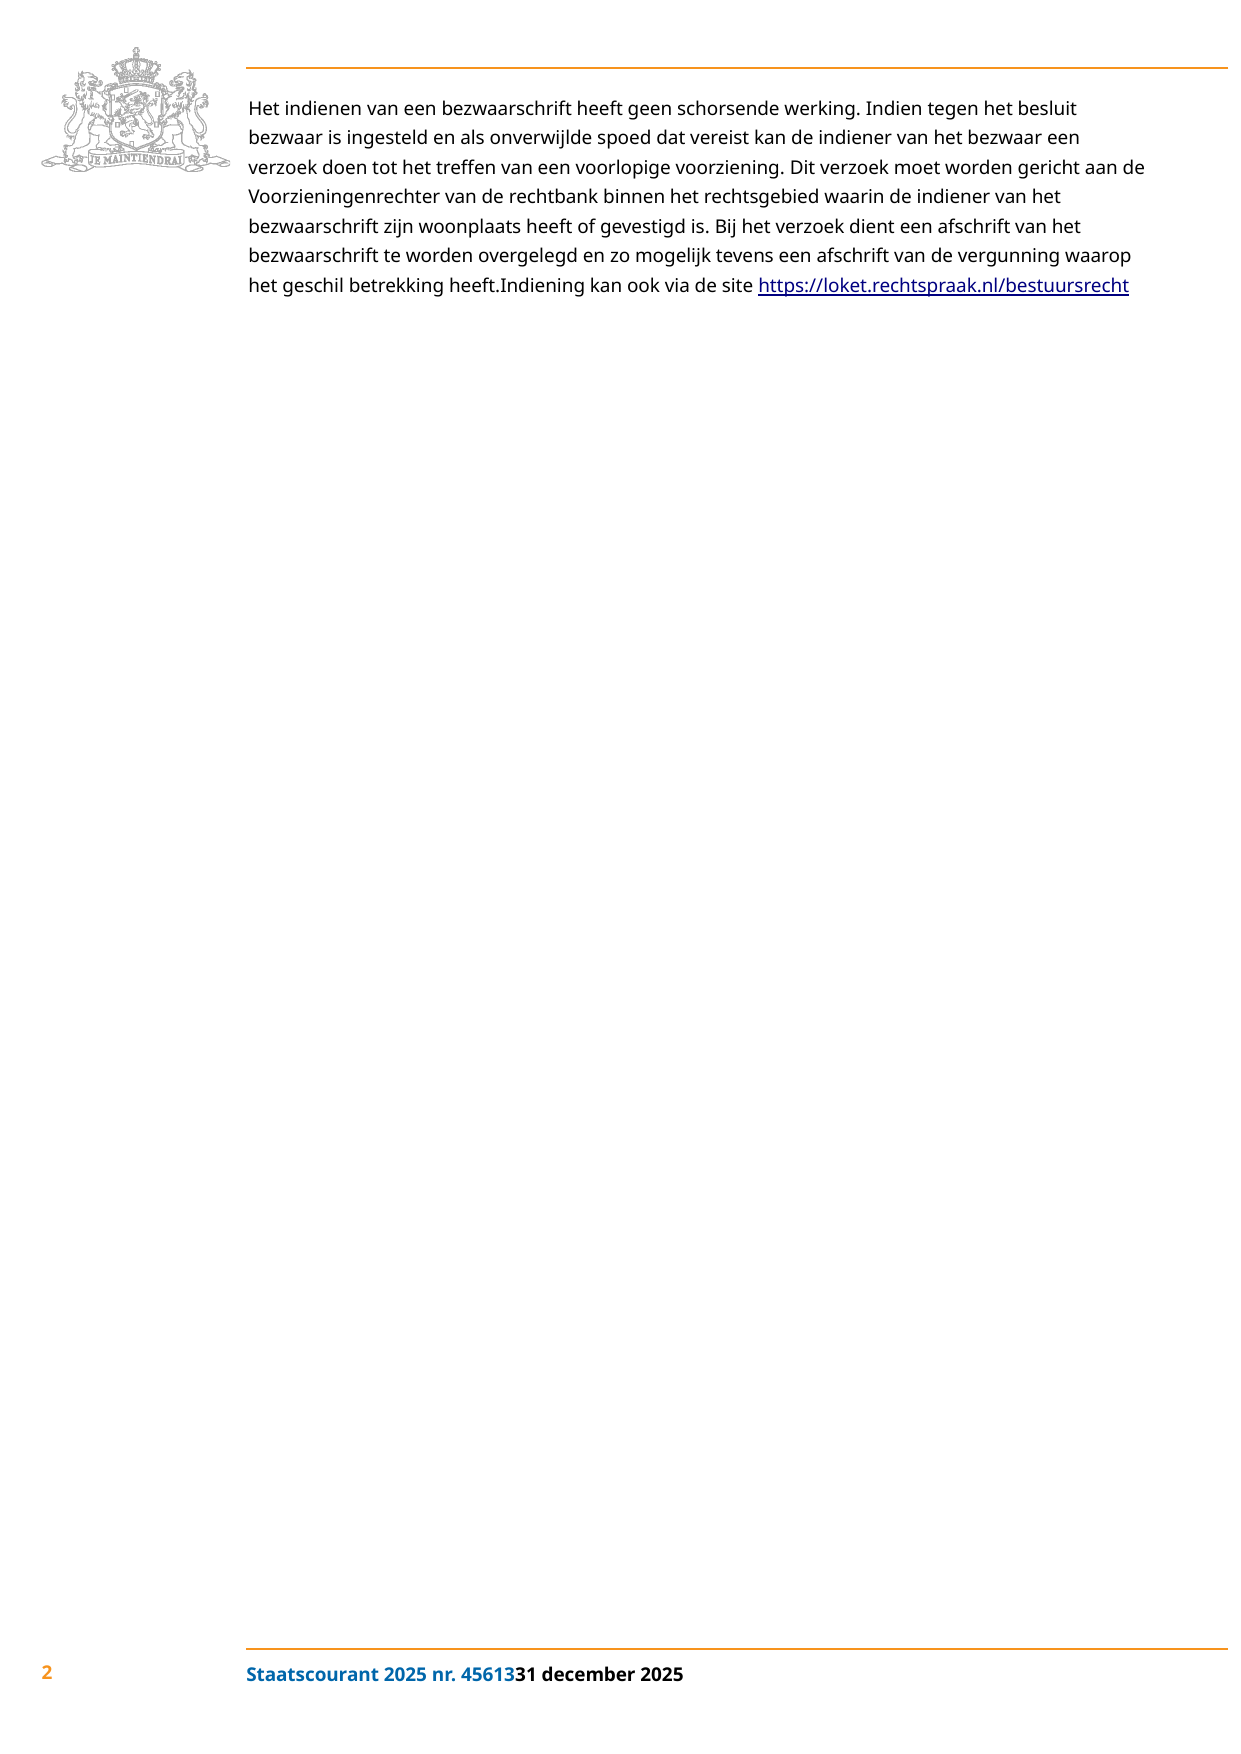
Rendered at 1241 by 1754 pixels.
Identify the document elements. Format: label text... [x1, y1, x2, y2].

text Het indienen van een bezwaarschrift heeft geen schorsende werking. Indien tegen het besluit bezwaar is ingesteld en als onverwijlde spoed dat vereist kan de indiener van het bezwaar een verzoek doen tot het treffen van een voorlopige voorziening. Dit verzoek moet worden gericht aan de Voorzieningenrechter van de rechtbank binnen het rechtsgebied waarin de indiener van het bezwaarschrift zijn woonplaats heeft of gevestigd is. Bij het verzoek dient een afschrift van het bezwaarschrift te worden overgelegd en zo mogelijk tevens een afschrift van de vergunning waarop het geschil betrekking heeft.Indiening kan ook via de site https://loket.rechtspraak.nl/bestuursrecht [248, 95, 1152, 298]
picture [41, 47, 231, 172]
